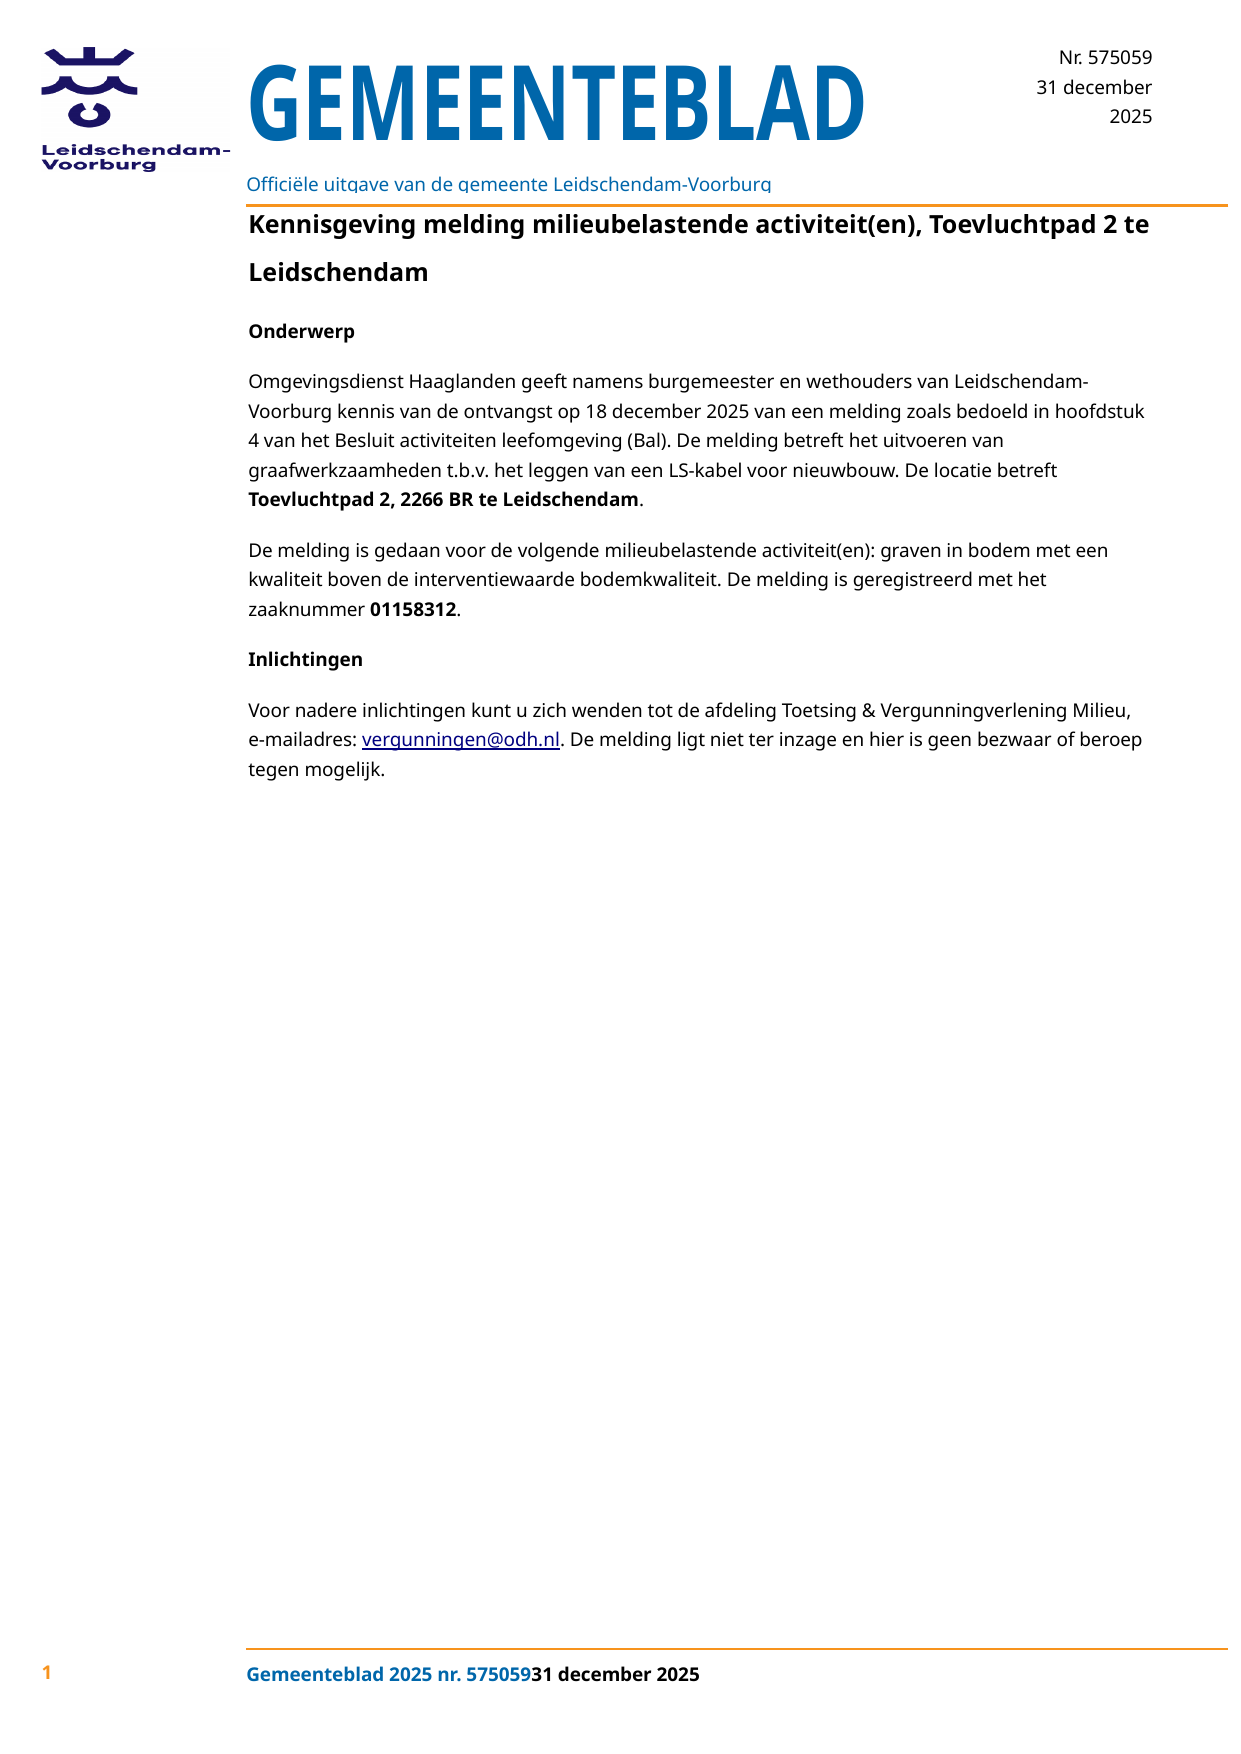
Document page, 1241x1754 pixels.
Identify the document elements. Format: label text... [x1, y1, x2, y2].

text Kennisgeving melding milieubelastende activiteit(en), Toevluchtpad 2 te Leidschendam [248, 207, 1152, 288]
text De melding is gedaan voor de volgende milieubelastende activiteit(en): graven in bodem met een kwaliteit boven de interventiewaarde bodemkwaliteit. De melding is geregistreerd met het zaaknummer 01158312. [248, 537, 1152, 622]
picture [41, 47, 231, 172]
text Onderwerp [248, 318, 1152, 344]
text Voor nadere inlichtingen kunt u zich wenden tot de afdeling Toetsing & Vergunningverlening Milieu, e-mailadres: vergunningen@odh.nl. De melding ligt niet ter inzage en hier is geen bezwaar of beroep tegen mogelijk. [248, 697, 1152, 782]
text Inlichtingen [248, 647, 1152, 672]
text Omgevingsdienst Haaglanden geeft namens burgemeester en wethouders van Leidschendam-Voorburg kennis van de ontvangst op 18 december 2025 van een melding zoals bedoeld in hoofdstuk 4 van het Besluit activiteiten leefomgeving (Bal). De melding betreft het uitvoeren van graafwerkzaamheden t.b.v. het leggen van een LS-kabel voor nieuwbouw. De locatie betreft Toevluchtpad 2, 2266 BR te Leidschendam. [248, 368, 1152, 512]
